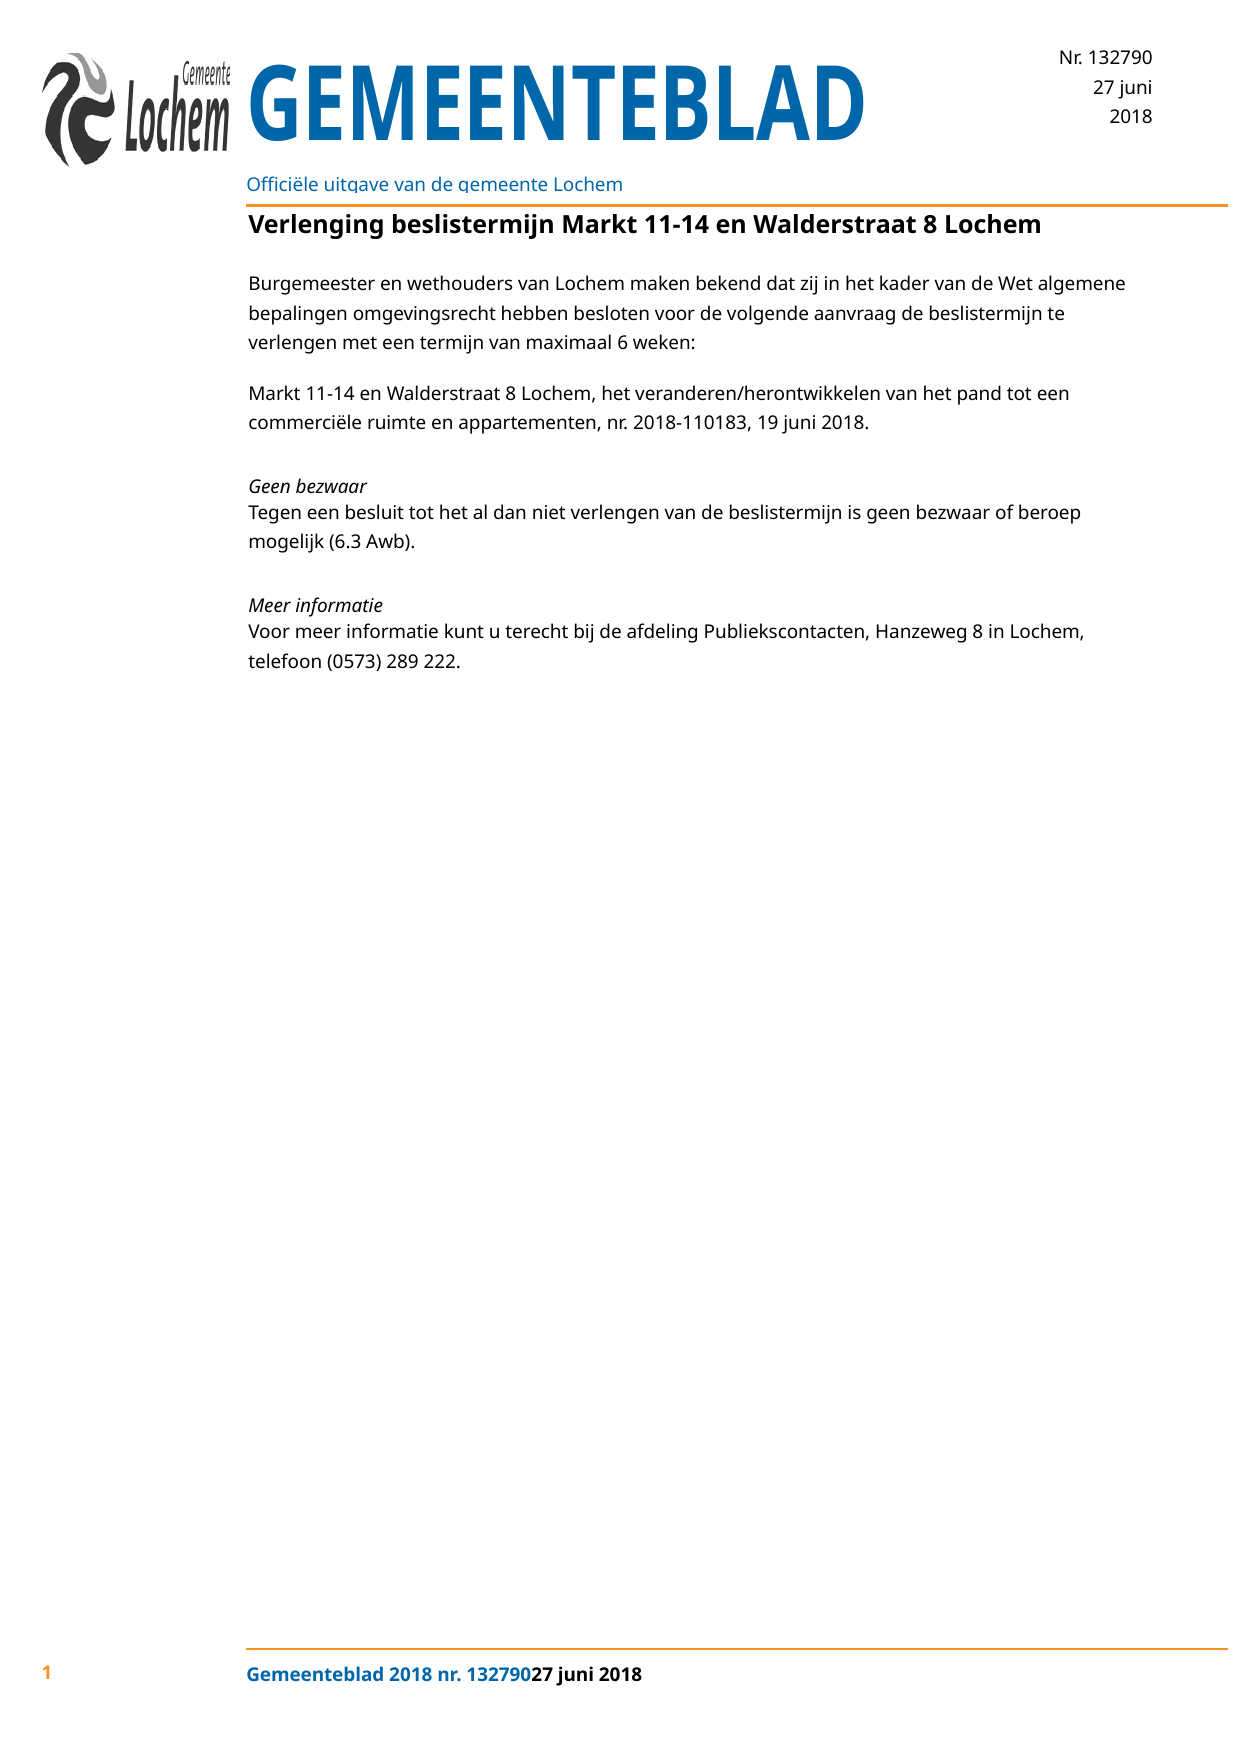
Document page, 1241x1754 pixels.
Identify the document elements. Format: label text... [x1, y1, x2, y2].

text Meer informatie [248, 593, 1152, 618]
text Geen bezwaar [248, 473, 1152, 499]
text Verlenging beslistermijn Markt 11-14 en Walderstraat 8 Lochem [248, 207, 1152, 241]
text Burgemeester en wethouders van Lochem maken bekend dat zij in het kader van de Wet algemene bepalingen omgevingsrecht hebben besloten voor de volgende aanvraag de beslistermijn te verlengen met een termijn van maximaal 6 weken: [248, 270, 1152, 355]
picture [41, 47, 231, 172]
text Markt 11-14 en Walderstraat 8 Lochem, het veranderen/herontwikkelen van het pand tot een commerciële ruimte en appartementen, nr. 2018-110183, 19 juni 2018. [248, 380, 1152, 435]
text Tegen een besluit tot het al dan niet verlengen van de beslistermijn is geen bezwaar of beroep mogelijk (6.3 Awb). [248, 499, 1152, 554]
text Voor meer informatie kunt u terecht bij de afdeling Publiekscontacten, Hanzeweg 8 in Lochem, telefoon (0573) 289 222. [248, 618, 1152, 674]
